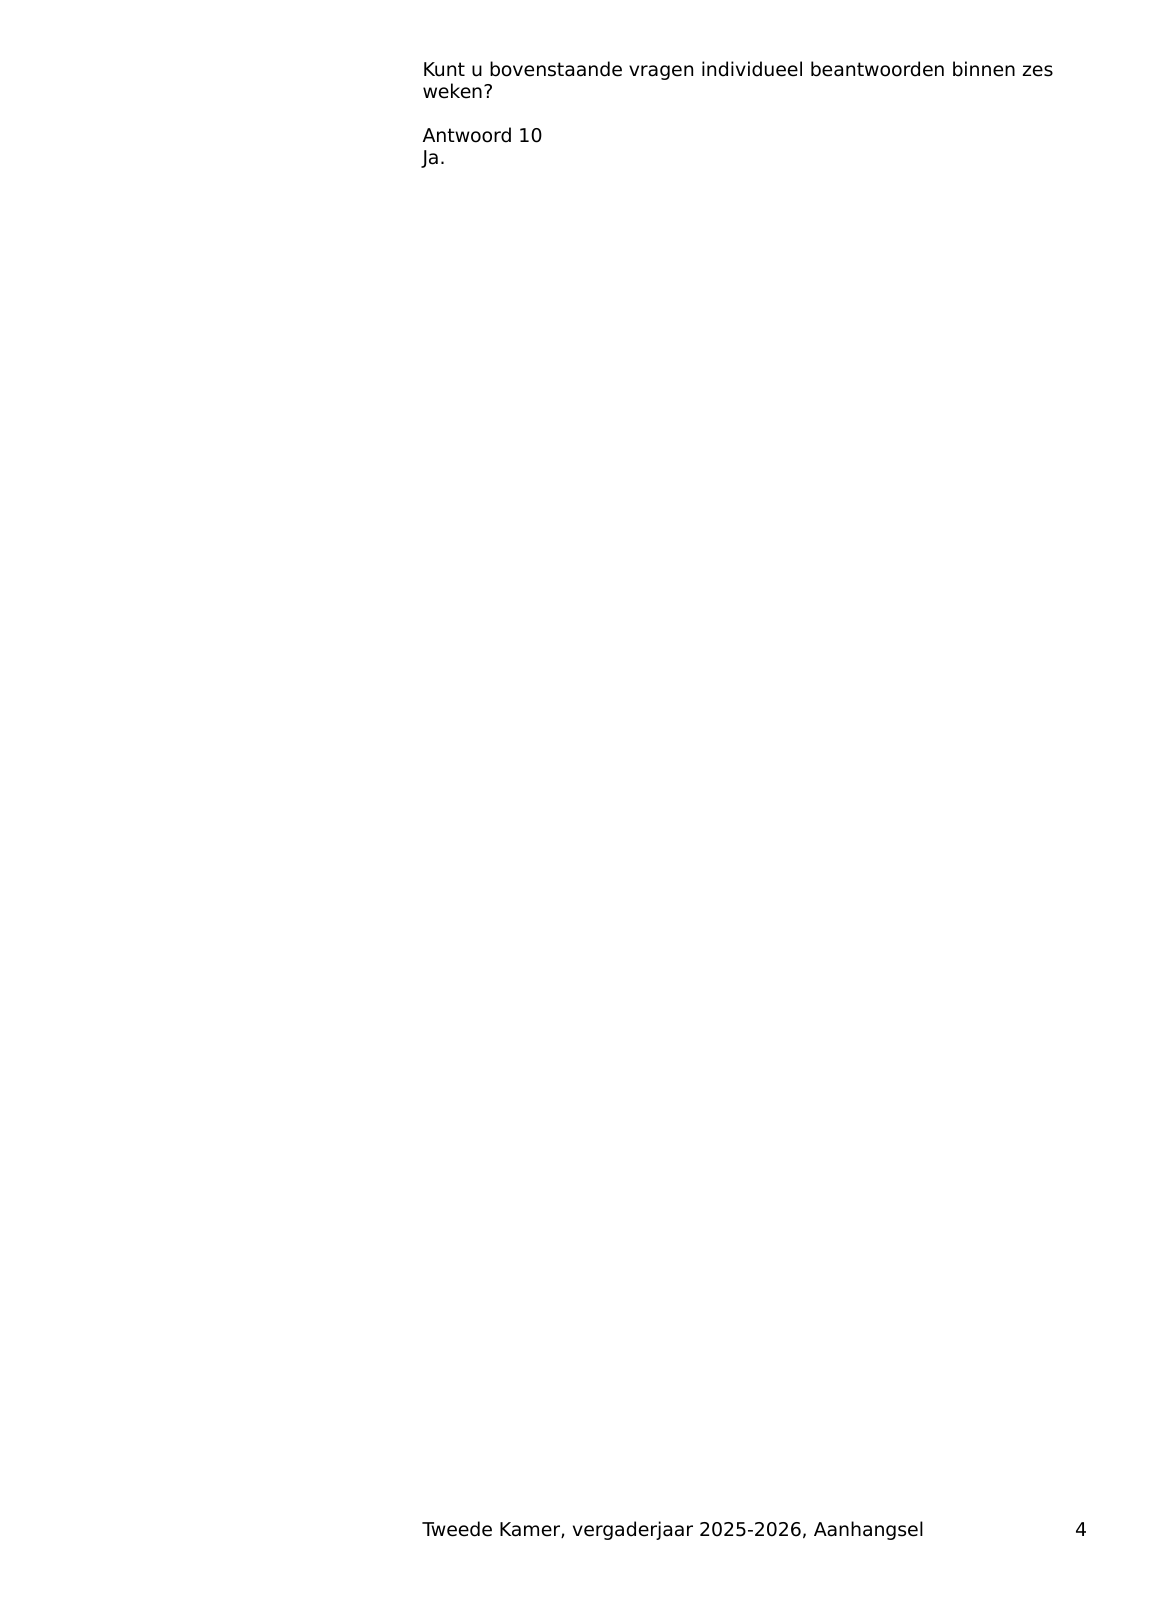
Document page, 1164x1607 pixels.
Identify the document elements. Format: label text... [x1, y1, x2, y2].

text Kunt u bovenstaande vragen individueel beantwoorden binnen zes weken? [422, 59, 1087, 103]
text Ja. [422, 147, 1087, 169]
text Antwoord 10 [422, 125, 1087, 147]
